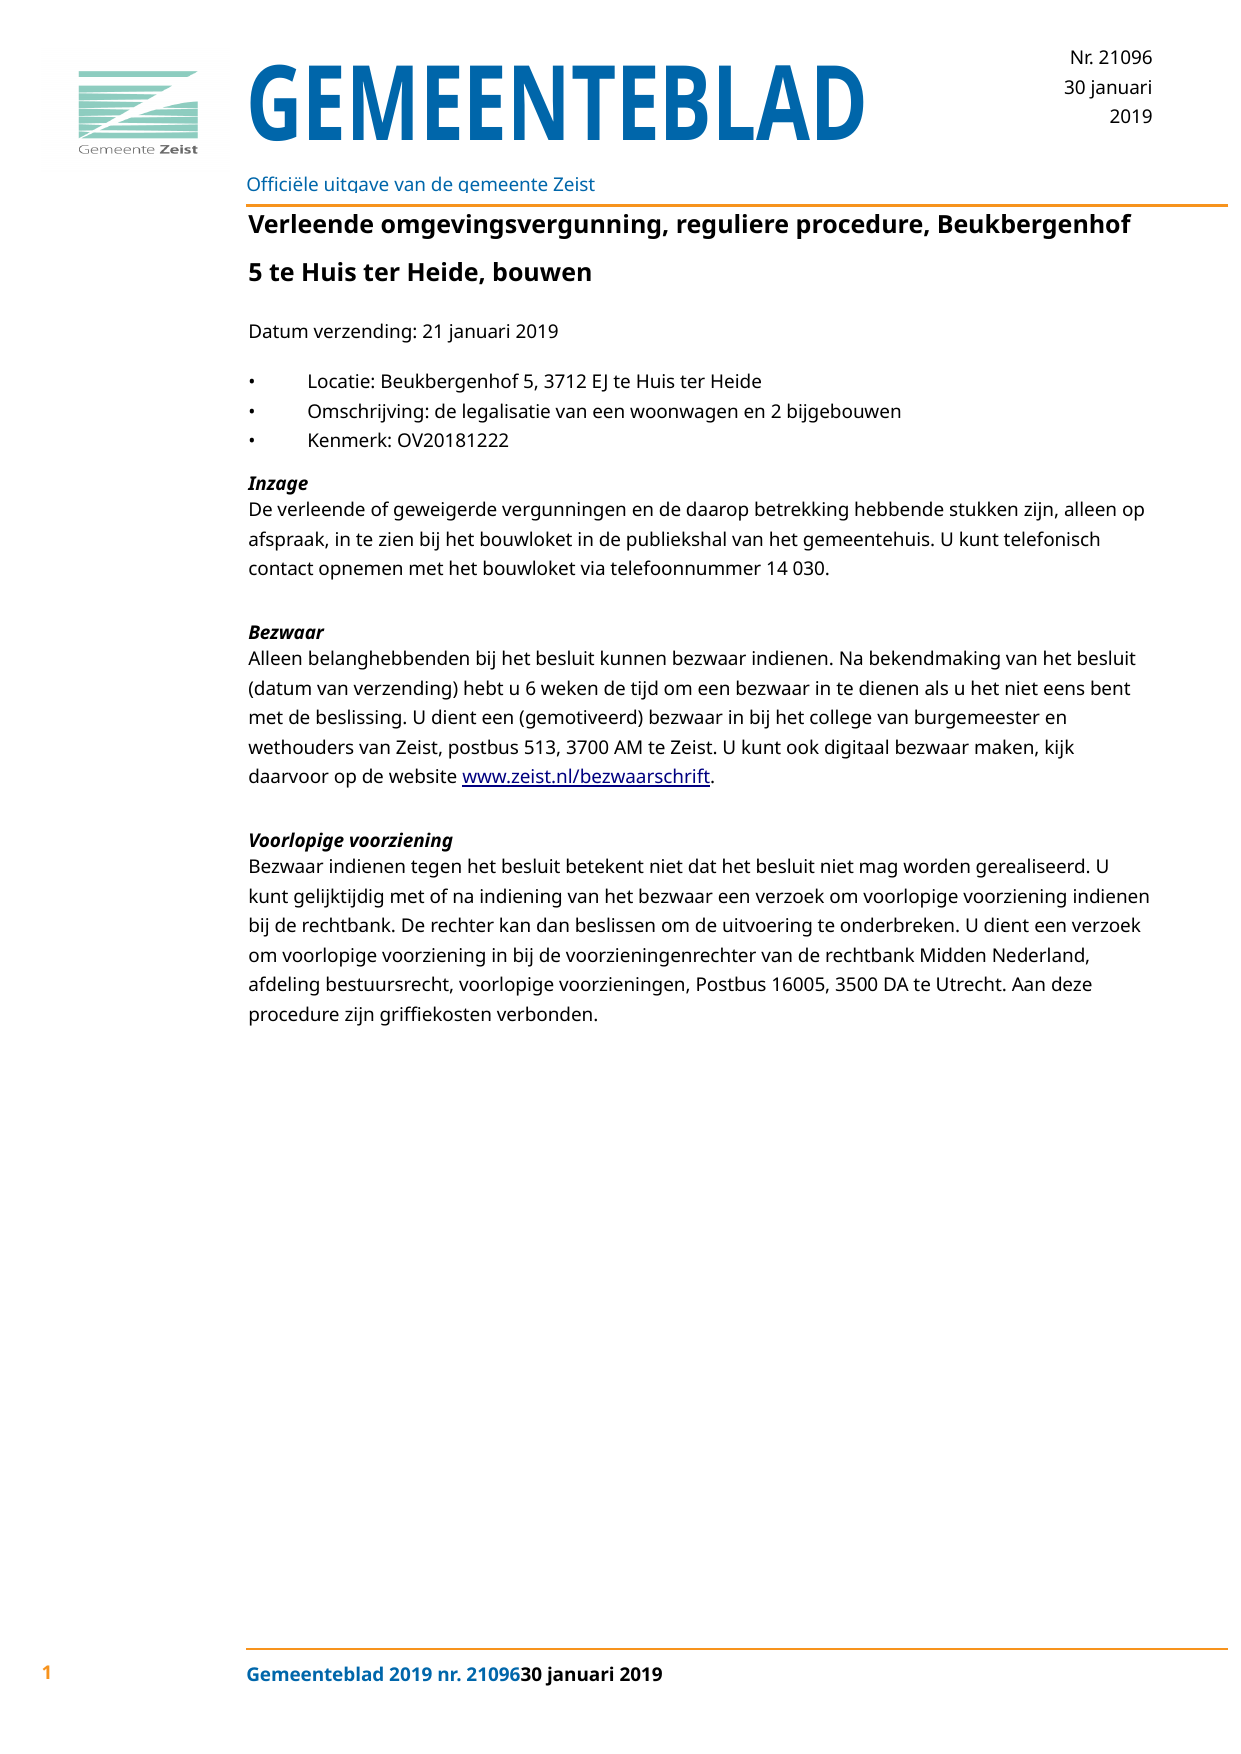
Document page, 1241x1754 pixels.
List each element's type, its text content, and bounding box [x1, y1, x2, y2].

text De verleende of geweigerde vergunningen en de daarop betrekking hebbende stukken zijn, alleen op afspraak, in te zien bij het bouwloket in de publiekshal van het gemeentehuis. U kunt telefonisch contact opnemen met het bouwloket via telefoonnummer 14 030. [248, 496, 1152, 581]
list Kenmerk: OV20181222 [248, 427, 1152, 453]
text Inzage [248, 471, 1152, 496]
text Alleen belanghebbenden bij het besluit kunnen bezwaar indienen. Na bekendmaking van het besluit (datum van verzending) hebt u 6 weken de tijd om een bezwaar in te dienen als u het niet eens bent met de beslissing. U dient een (gemotiveerd) bezwaar in bij het college van burgemeester en wethouders van Zeist, postbus 513, 3700 AM te Zeist. U kunt ook digitaal bezwaar maken, kijk daarvoor op de website www.zeist.nl/bezwaarschrift. [248, 645, 1152, 789]
text Verleende omgevingsvergunning, reguliere procedure, Beukbergenhof 5 te Huis ter Heide, bouwen [248, 207, 1152, 288]
list Locatie: Beukbergenhof 5, 3712 EJ te Huis ter Heide [248, 368, 1152, 394]
text Voorlopige voorziening [248, 827, 1152, 853]
text Bezwaar indienen tegen het besluit betekent niet dat het besluit niet mag worden gerealiseerd. U kunt gelijktijdig met of na indiening van het bezwaar een verzoek om voorlopige voorziening indienen bij de rechtbank. De rechter kan dan beslissen om de uitvoering te onderbreken. U dient een verzoek om voorlopige voorziening in bij de voorzieningenrechter van de rechtbank Midden Nederland, afdeling bestuursrecht, voorlopige voorzieningen, Postbus 16005, 3500 DA te Utrecht. Aan deze procedure zijn griffiekosten verbonden. [248, 853, 1152, 1027]
text Bezwaar [248, 619, 1152, 645]
picture [41, 47, 231, 172]
text Datum verzending: 21 januari 2019 [248, 318, 1152, 344]
list Omschrijving: de legalisatie van een woonwagen en 2 bijgebouwen [248, 398, 1152, 424]
